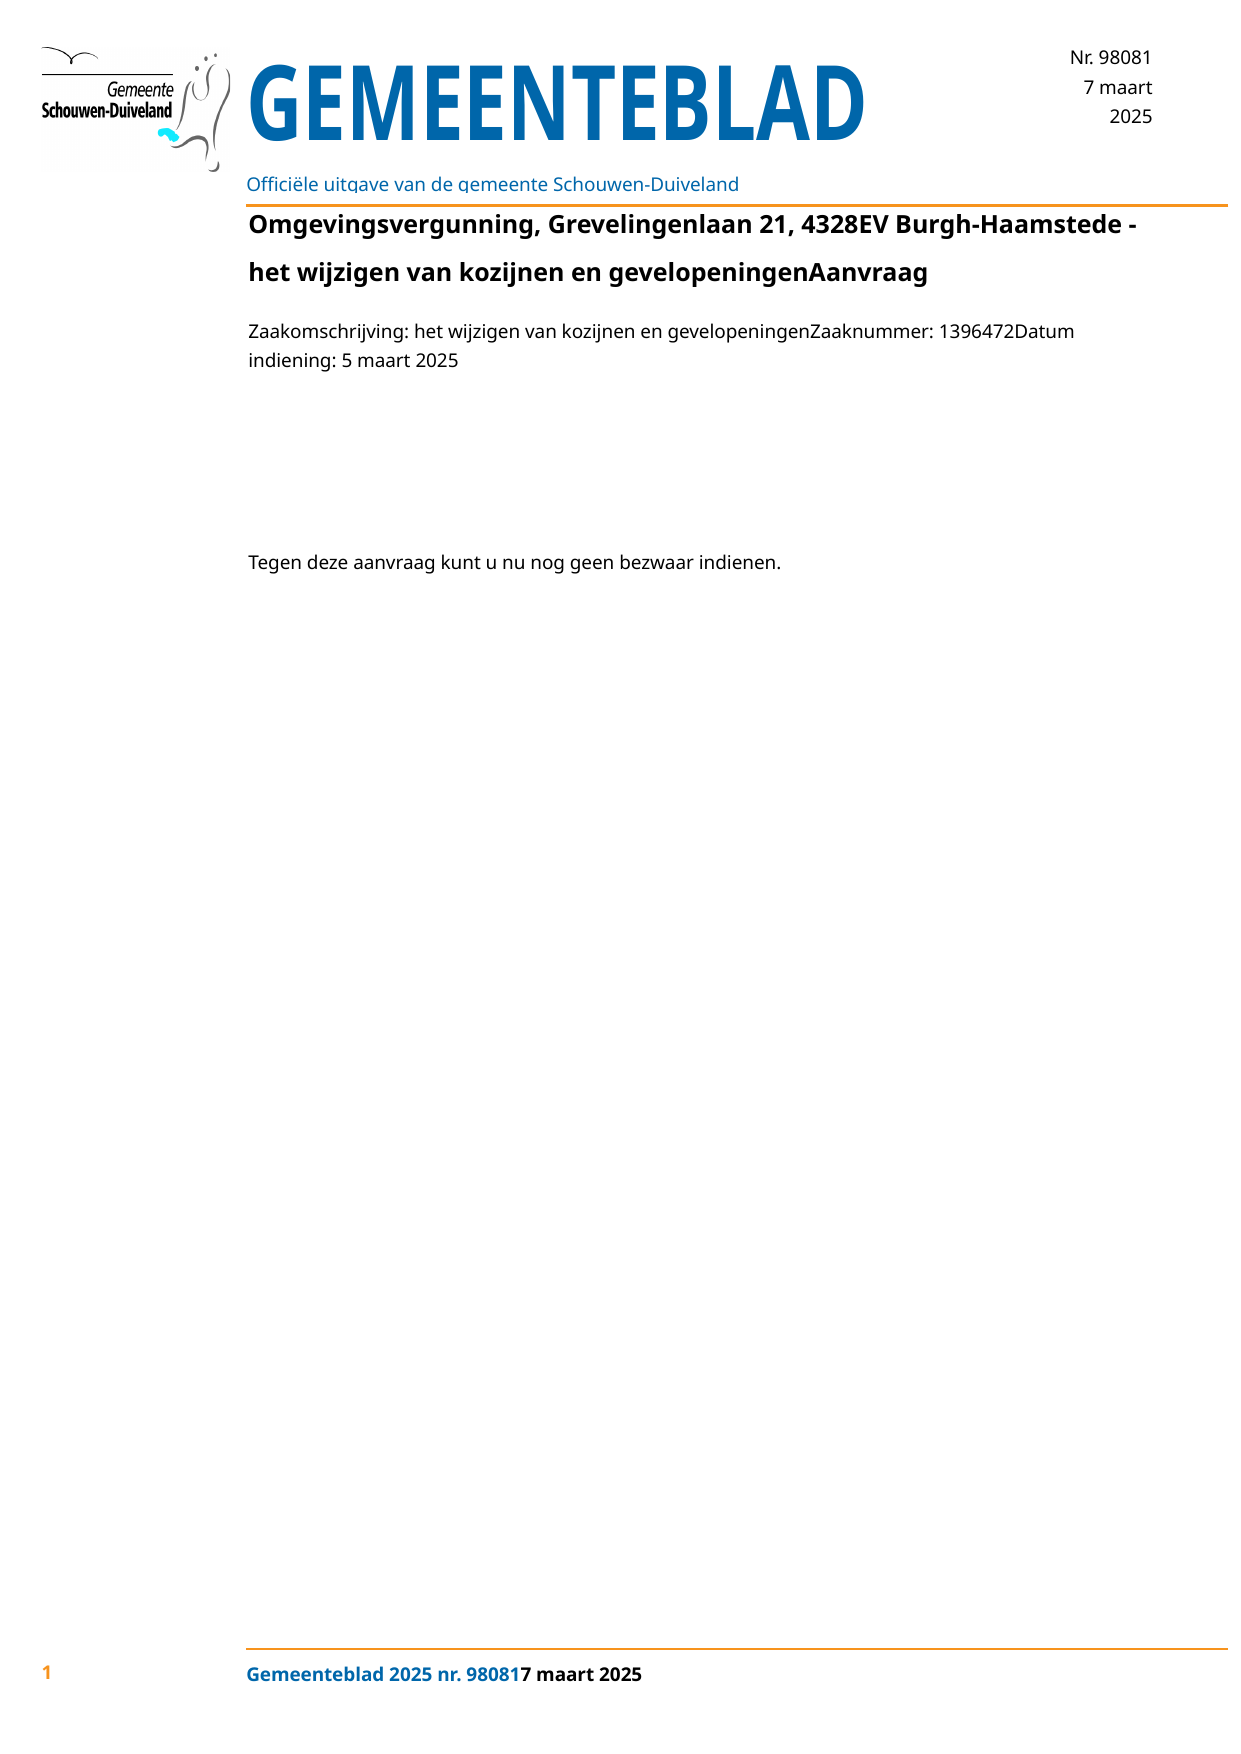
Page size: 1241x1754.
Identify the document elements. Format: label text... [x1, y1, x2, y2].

text Omgevingsvergunning, Grevelingenlaan 21, 4328EV Burgh-Haamstede - het wijzigen van kozijnen en gevelopeningenAanvraag [248, 207, 1152, 288]
text Tegen deze aanvraag kunt u nu nog geen bezwaar indienen. [248, 549, 1152, 575]
text Zaakomschrijving: het wijzigen van kozijnen en gevelopeningenZaaknummer: 1396472Datum indiening: 5 maart 2025 [248, 318, 1152, 373]
picture [41, 47, 231, 172]
